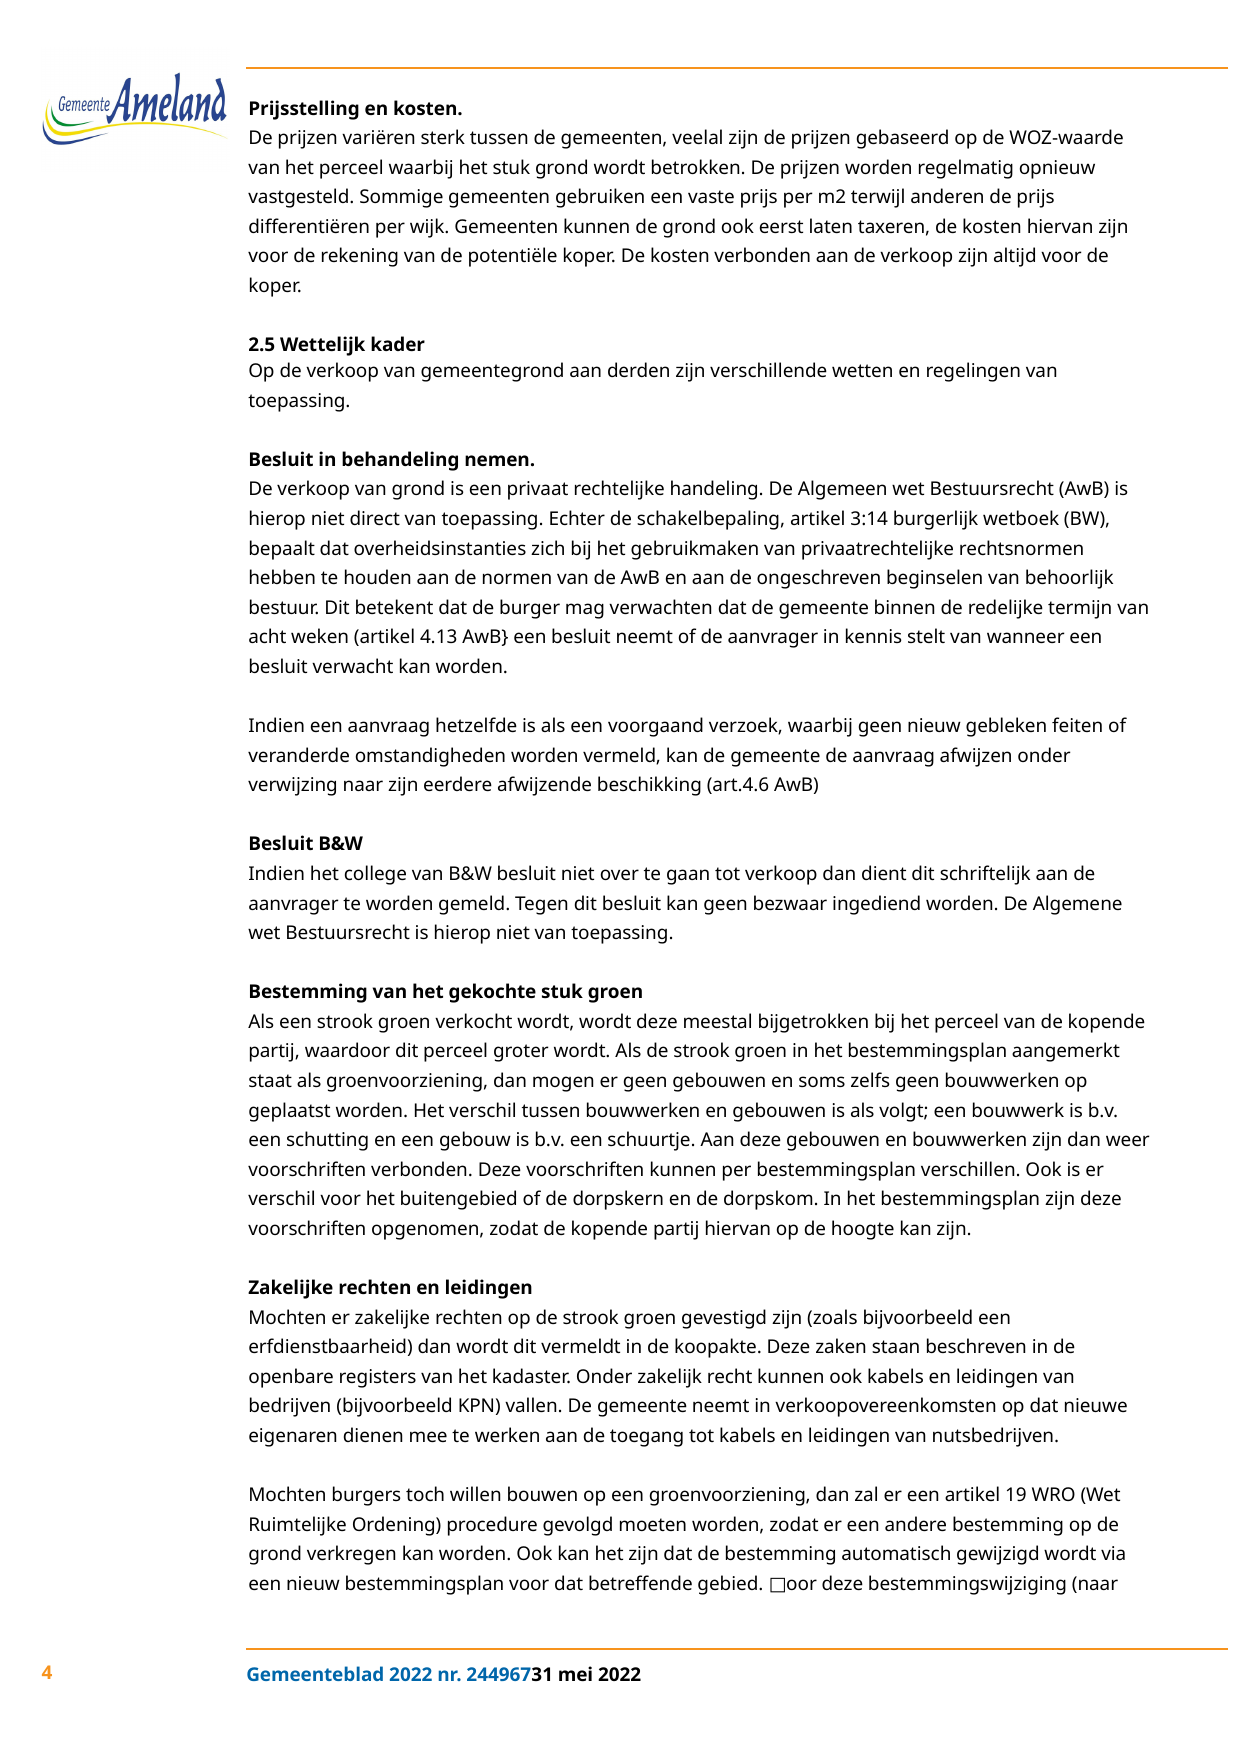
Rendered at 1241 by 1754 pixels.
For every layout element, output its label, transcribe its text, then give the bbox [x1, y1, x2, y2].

text Besluit in behandeling nemen. [248, 446, 1152, 472]
text Prijsstelling en kosten. [248, 95, 1152, 121]
text Besluit B&W [248, 831, 1152, 856]
text Op de verkoop van gemeentegrond aan derden zijn verschillende wetten en regelingen van toepassing. [248, 357, 1152, 412]
text Indien het college van B&W besluit niet over te gaan tot verkoop dan dient dit schriftelijk aan de aanvrager te worden gemeld. Tegen dit besluit kan geen bezwaar ingediend worden. De Algemene wet Bestuursrecht is hierop niet van toepassing. [248, 860, 1152, 945]
text Mochten burgers toch willen bouwen op een groenvoorziening, dan zal er een artikel 19 WRO (Wet Ruimtelijke Ordening) procedure gevolgd moeten worden, zodat er een andere bestemming op de grond verkregen kan worden. Ook kan het zijn dat de bestemming automatisch gewijzigd wordt via een nieuw bestemmingsplan voor dat betreffende gebied. □oor deze bestemmingswijziging (naar [248, 1481, 1152, 1596]
text Indien een aanvraag hetzelfde is als een voorgaand verzoek, waarbij geen nieuw gebleken feiten of veranderde omstandigheden worden vermeld, kan de gemeente de aanvraag afwijzen onder verwijzing naar zijn eerdere afwijzende beschikking (art.4.6 AwB) [248, 712, 1152, 797]
text De verkoop van grond is een privaat rechtelijke handeling. De Algemeen wet Bestuursrecht (AwB) is hierop niet direct van toepassing. Echter de schakelbepaling, artikel 3:14 burgerlijk wetboek (BW), bepaalt dat overheidsinstanties zich bij het gebruikmaken van privaatrechtelijke rechtsnormen hebben te houden aan de normen van de AwB en aan de ongeschreven beginselen van behoorlijk bestuur. Dit betekent dat de burger mag verwachten dat de gemeente binnen de redelijke termijn van acht weken (artikel 4.13 AwB} een besluit neemt of de aanvrager in kennis stelt van wanneer een besluit verwacht kan worden. [248, 476, 1152, 679]
picture [41, 47, 231, 172]
text Zakelijke rechten en leidingen [248, 1274, 1152, 1300]
text De prijzen variëren sterk tussen de gemeenten, veelal zijn de prijzen gebaseerd op de WOZ-waarde van het perceel waarbij het stuk grond wordt betrokken. De prijzen worden regelmatig opnieuw vastgesteld. Sommige gemeenten gebruiken een vaste prijs per m2 terwijl anderen de prijs differentiëren per wijk. Gemeenten kunnen de grond ook eerst laten taxeren, de kosten hiervan zijn voor de rekening van de potentiële koper. De kosten verbonden aan de verkoop zijn altijd voor de koper. [248, 124, 1152, 298]
text Als een strook groen verkocht wordt, wordt deze meestal bijgetrokken bij het perceel van de kopende partij, waardoor dit perceel groter wordt. Als de strook groen in het bestemmingsplan aangemerkt staat als groenvoorziening, dan mogen er geen gebouwen en soms zelfs geen bouwwerken op geplaatst worden. Het verschil tussen bouwwerken en gebouwen is als volgt; een bouwwerk is b.v. een schutting en een gebouw is b.v. een schuurtje. Aan deze gebouwen en bouwwerken zijn dan weer voorschriften verbonden. Deze voorschriften kunnen per bestemmingsplan verschillen. Ook is er verschil voor het buitengebied of de dorpskern en de dorpskom. In het bestemmingsplan zijn deze voorschriften opgenomen, zodat de kopende partij hiervan op de hoogte kan zijn. [248, 1008, 1152, 1241]
text 2.5 Wettelijk kader [248, 331, 1152, 357]
text Mochten er zakelijke rechten op de strook groen gevestigd zijn (zoals bijvoorbeeld een erfdienstbaarheid) dan wordt dit vermeldt in de koopakte. Deze zaken staan beschreven in de openbare registers van het kadaster. Onder zakelijk recht kunnen ook kabels en leidingen van bedrijven (bijvoorbeeld KPN) vallen. De gemeente neemt in verkoopovereenkomsten op dat nieuwe eigenaren dienen mee te werken aan de toegang tot kabels en leidingen van nutsbedrijven. [248, 1304, 1152, 1448]
text Bestemming van het gekochte stuk groen [248, 978, 1152, 1004]
